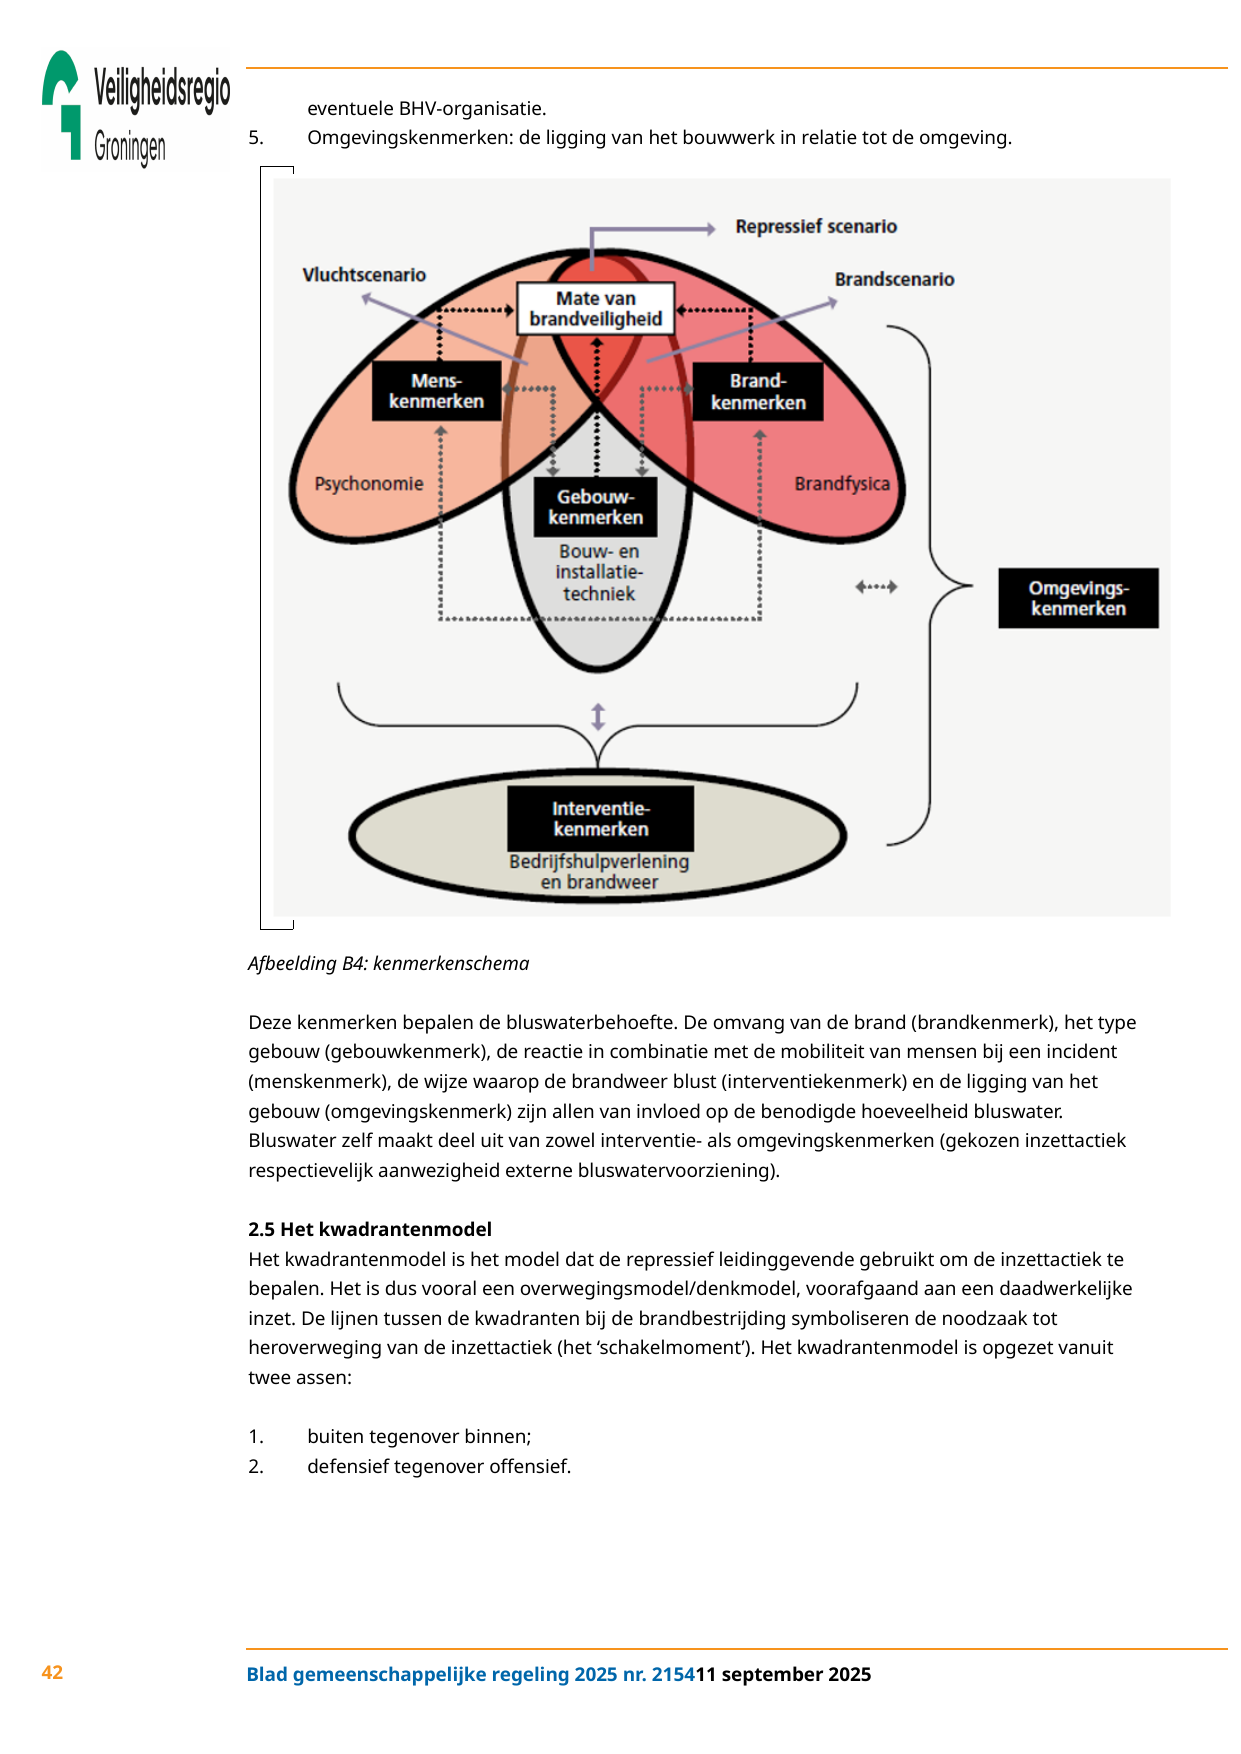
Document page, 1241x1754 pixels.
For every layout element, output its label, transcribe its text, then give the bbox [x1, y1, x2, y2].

list defensief tegenover offensief. [248, 1453, 1152, 1478]
picture [268, 174, 1173, 920]
list buiten tegenover binnen; [248, 1423, 1152, 1449]
text 2.5 Het kwadrantenmodel [248, 1216, 1152, 1242]
text Afbeelding B4: kenmerkenschema [248, 950, 1152, 976]
list Omgevingskenmerken: de ligging van het bouwwerk in relatie tot de omgeving. [248, 124, 1152, 150]
text Het kwadrantenmodel is het model dat de repressief leidinggevende gebruikt om de inzettactiek te bepalen. Het is dus vooral een overwegingsmodel/denkmodel, voorafgaand aan een daadwerkelijke inzet. De lijnen tussen de kwadranten bij de brandbestrijding symboliseren de noodzaak tot heroverweging van de inzettactiek (het ‘schakelmoment’). Het kwadrantenmodel is opgezet vanuit twee assen: [248, 1246, 1152, 1390]
text Deze kenmerken bepalen de bluswaterbehoefte. De omvang van de brand (brandkenmerk), het type gebouw (gebouwkenmerk), de reactie in combinatie met de mobiliteit van mensen bij een incident (menskenmerk), de wijze waarop de brandweer blust (interventiekenmerk) en de ligging van het gebouw (omgevingskenmerk) zijn allen van invloed op de benodigde hoeveelheid bluswater. [248, 1009, 1152, 1123]
text Bluswater zelf maakt deel uit van zowel interventie- als omgevingskenmerken (gekozen inzettactiek respectievelijk aanwezigheid externe bluswatervoorziening). [248, 1127, 1152, 1183]
list eventuele BHV-organisatie. [248, 95, 1152, 121]
picture [41, 47, 231, 172]
